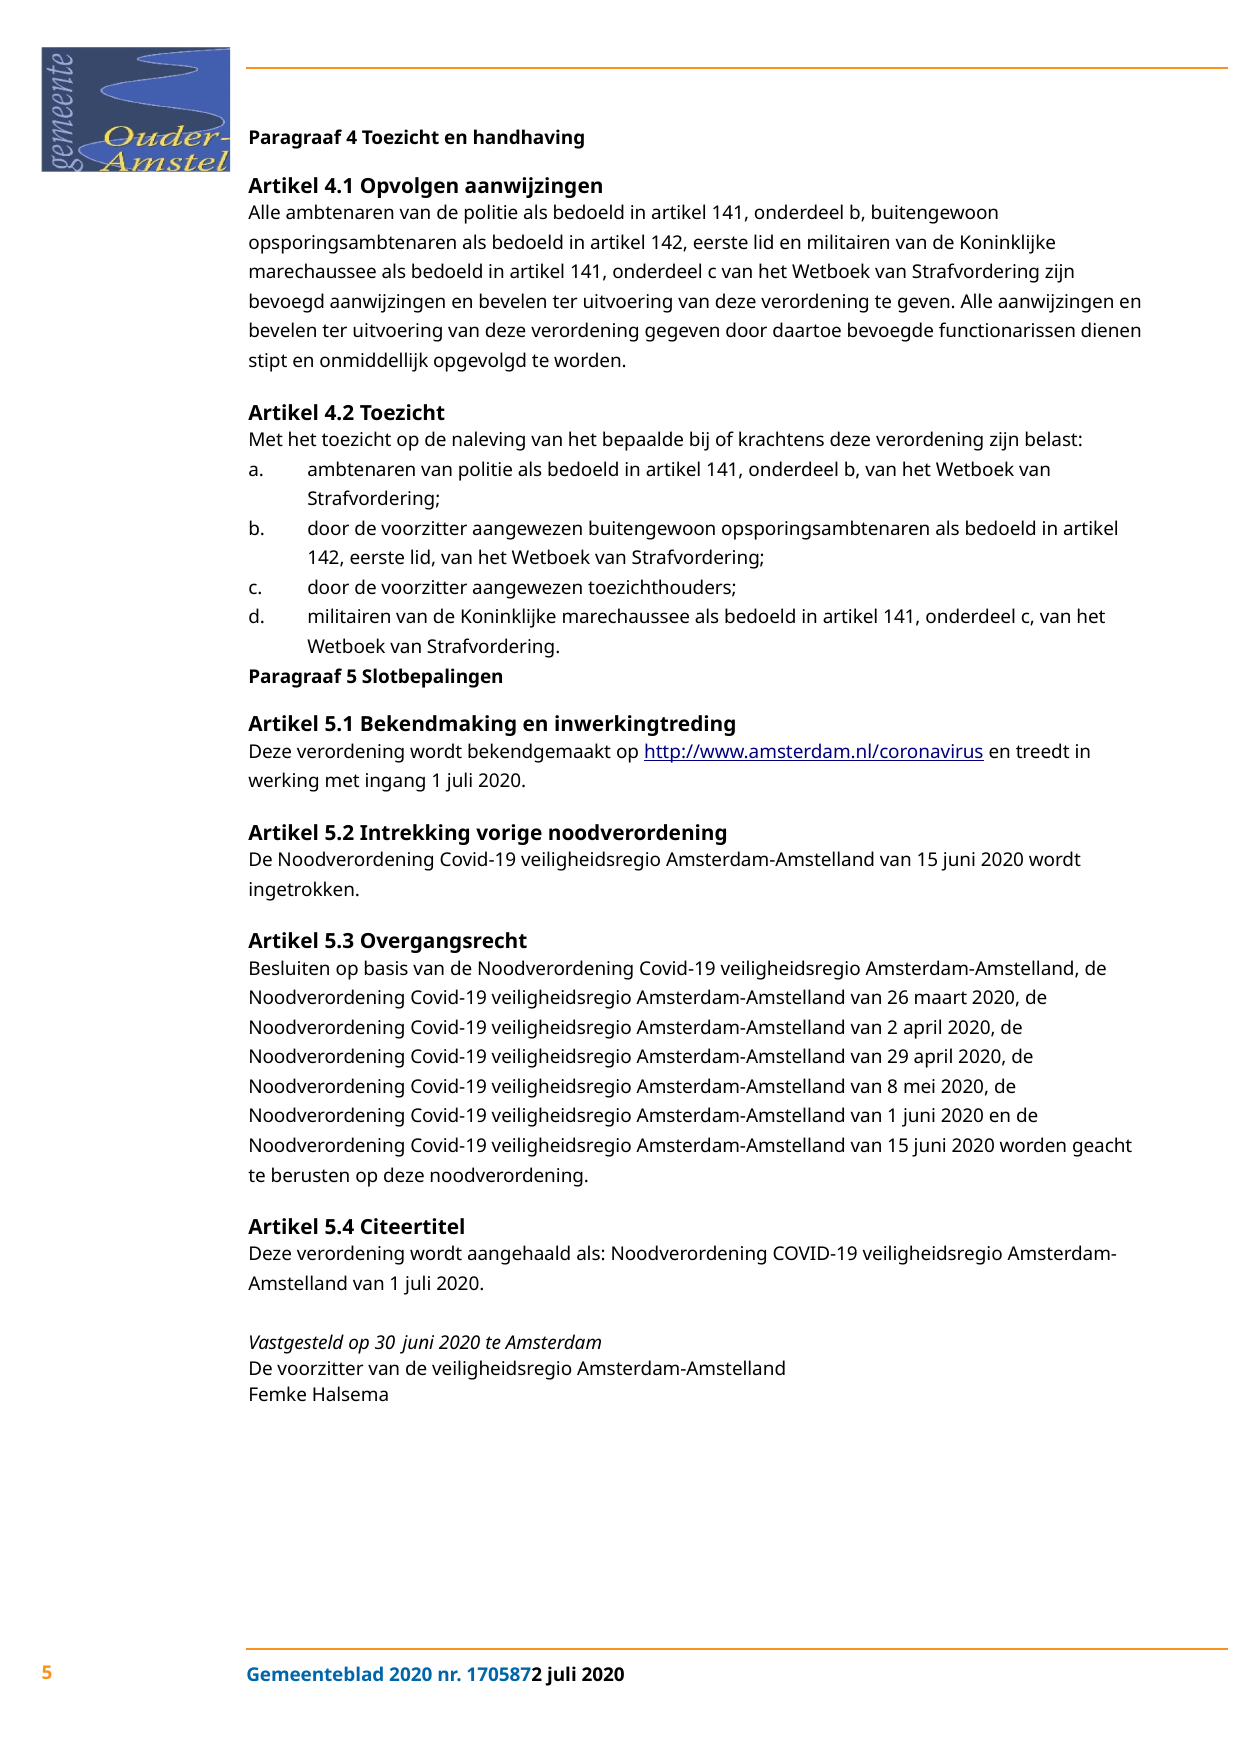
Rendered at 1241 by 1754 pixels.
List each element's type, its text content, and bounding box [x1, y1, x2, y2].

list militairen van de Koninklijke marechaussee als bedoeld in artikel 141, onderdeel c, van het Wetboek van Strafvordering. [248, 604, 1152, 659]
text Artikel 5.3 Overgangsrecht [248, 926, 1152, 955]
text Deze verordening wordt bekendgemaakt op http://www.amsterdam.nl/coronavirus en treedt in werking met ingang 1 juli 2020. [248, 738, 1152, 793]
list door de voorzitter aangewezen toezichthouders; [248, 574, 1152, 600]
text De voorzitter van de veiligheidsregio Amsterdam-Amstelland [248, 1355, 1152, 1381]
text Artikel 4.1 Opvolgen aanwijzingen [248, 171, 1152, 199]
text Artikel 5.1 Bekendmaking en inwerkingtreding [248, 709, 1152, 738]
list door de voorzitter aangewezen buitengewoon opsporingsambtenaren als bedoeld in artikel 142, eerste lid, van het Wetboek van Strafvordering; [248, 515, 1152, 570]
text Paragraaf 4 Toezicht en handhaving [248, 124, 1152, 150]
text Artikel 4.2 Toezicht [248, 398, 1152, 426]
picture [41, 47, 231, 172]
text Artikel 5.4 Citeertitel [248, 1212, 1152, 1241]
text Vastgesteld op 30 juni 2020 te Amsterdam [248, 1329, 1152, 1355]
text Paragraaf 5 Slotbepalingen [248, 663, 1152, 688]
text Besluiten op basis van de Noodverordening Covid-19 veiligheidsregio Amsterdam-Amstelland, de Noodverordening Covid-19 veiligheidsregio Amsterdam-Amstelland van 26 maart 2020, de Noodverordening Covid-19 veiligheidsregio Amsterdam-Amstelland van 2 april 2020, de Noodverordening Covid-19 veiligheidsregio Amsterdam-Amstelland van 29 april 2020, de Noodverordening Covid-19 veiligheidsregio Amsterdam-Amstelland van 8 mei 2020, de Noodverordening Covid-19 veiligheidsregio Amsterdam-Amstelland van 1 juni 2020 en de Noodverordening Covid-19 veiligheidsregio Amsterdam-Amstelland van 15 juni 2020 worden geacht te berusten op deze noodverordening. [248, 955, 1152, 1187]
text Artikel 5.2 Intrekking vorige noodverordening [248, 818, 1152, 846]
text Alle ambtenaren van de politie als bedoeld in artikel 141, onderdeel b, buitengewoon opsporingsambtenaren als bedoeld in artikel 142, eerste lid en militairen van de Koninklijke marechaussee als bedoeld in artikel 141, onderdeel c van het Wetboek van Strafvordering zijn bevoegd aanwijzingen en bevelen ter uitvoering van deze verordening te geven. Alle aanwijzingen en bevelen ter uitvoering van deze verordening gegeven door daartoe bevoegde functionarissen dienen stipt en onmiddellijk opgevolgd te worden. [248, 199, 1152, 373]
text Deze verordening wordt aangehaald als: Noodverordening COVID-19 veiligheidsregio Amsterdam-Amstelland van 1 juli 2020. [248, 1241, 1152, 1296]
text De Noodverordening Covid-19 veiligheidsregio Amsterdam-Amstelland van 15 juni 2020 wordt ingetrokken. [248, 846, 1152, 902]
text Femke Halsema [248, 1381, 1152, 1407]
text Met het toezicht op de naleving van het bepaalde bij of krachtens deze verordening zijn belast: [248, 426, 1152, 452]
list ambtenaren van politie als bedoeld in artikel 141, onderdeel b, van het Wetboek van Strafvordering; [248, 456, 1152, 511]
